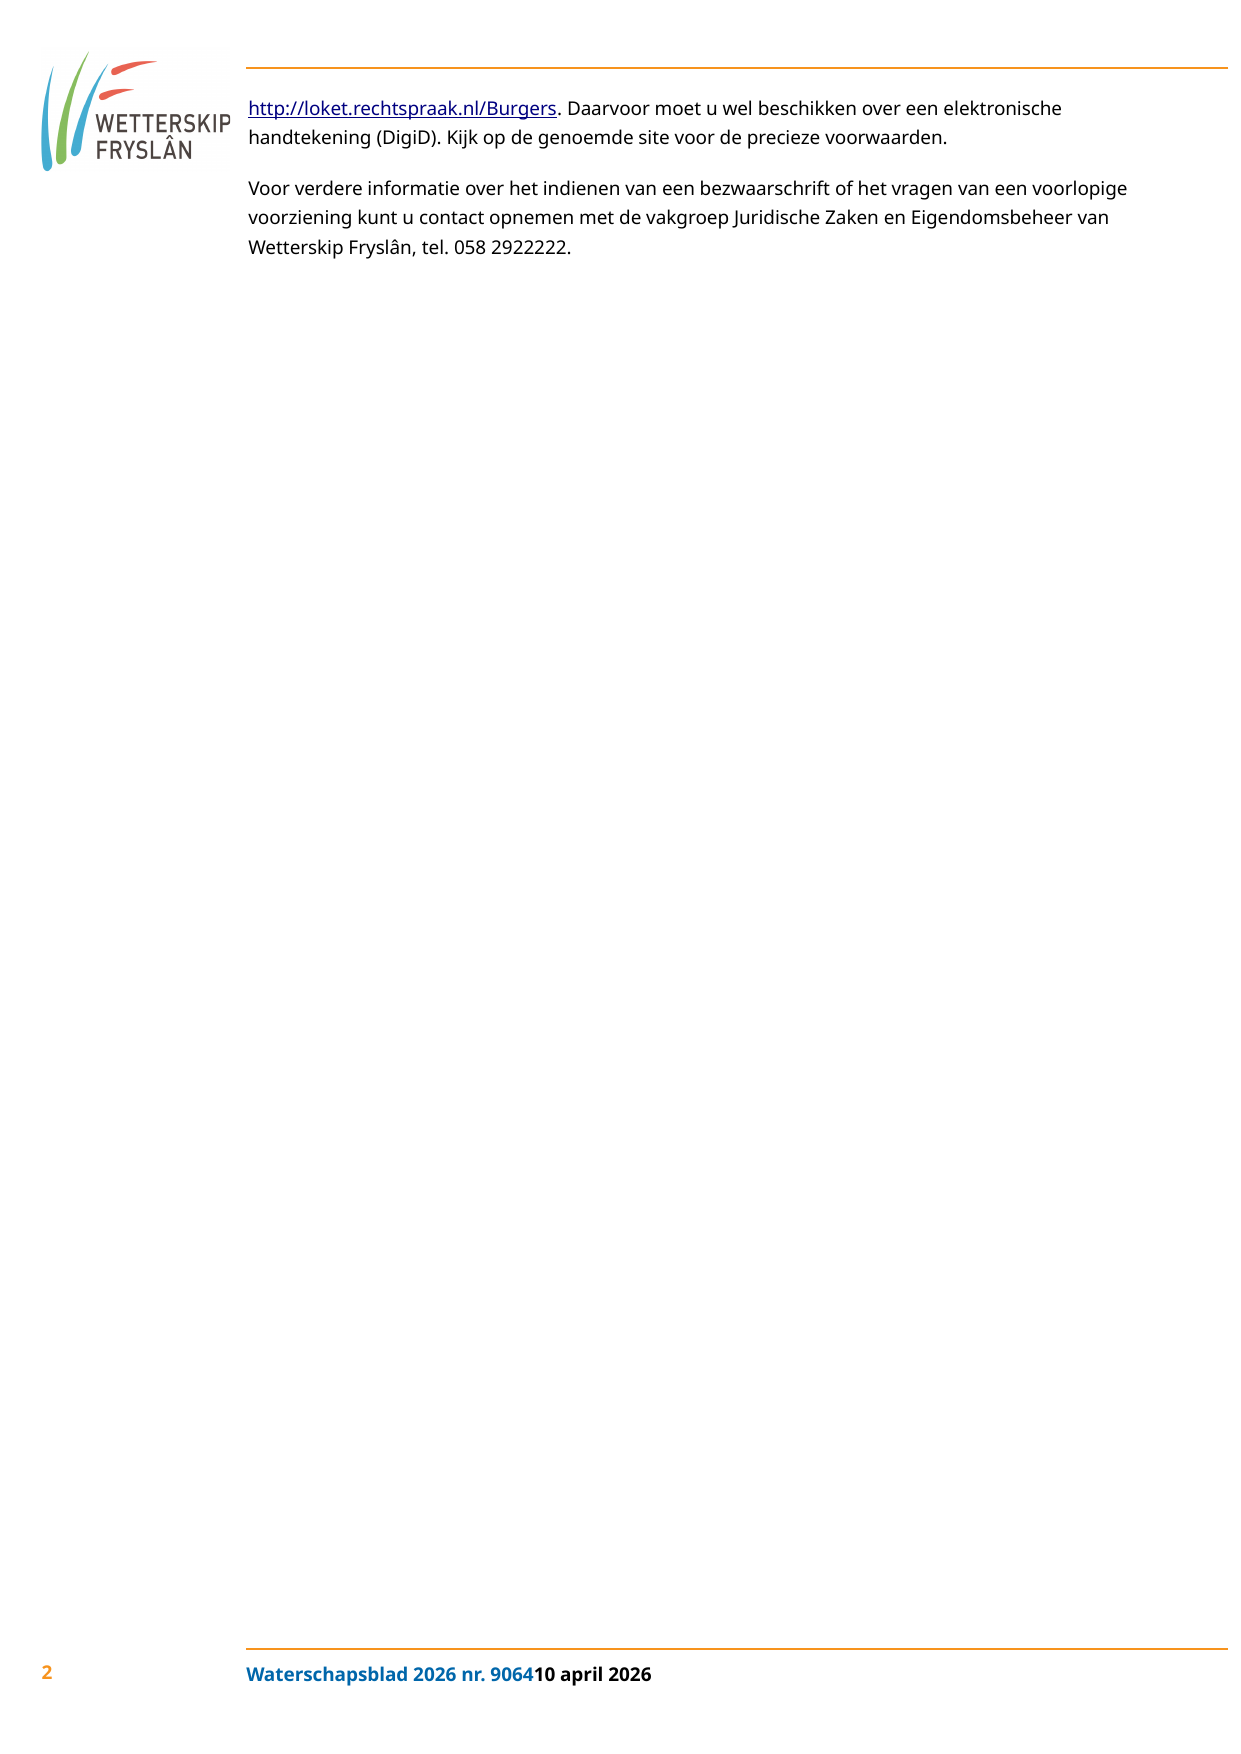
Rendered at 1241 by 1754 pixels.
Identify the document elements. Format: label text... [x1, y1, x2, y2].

text Voor verdere informatie over het indienen van een bezwaarschrift of het vragen van een voorlopige voorziening kunt u contact opnemen met de vakgroep Juridische Zaken en Eigendomsbeheer van Wetterskip Fryslân, tel. 058 2922222. [248, 175, 1152, 260]
picture [41, 47, 231, 172]
text http://loket.rechtspraak.nl/Burgers. Daarvoor moet u wel beschikken over een elektronische handtekening (DigiD). Kijk op de genoemde site voor de precieze voorwaarden. [248, 95, 1152, 150]
